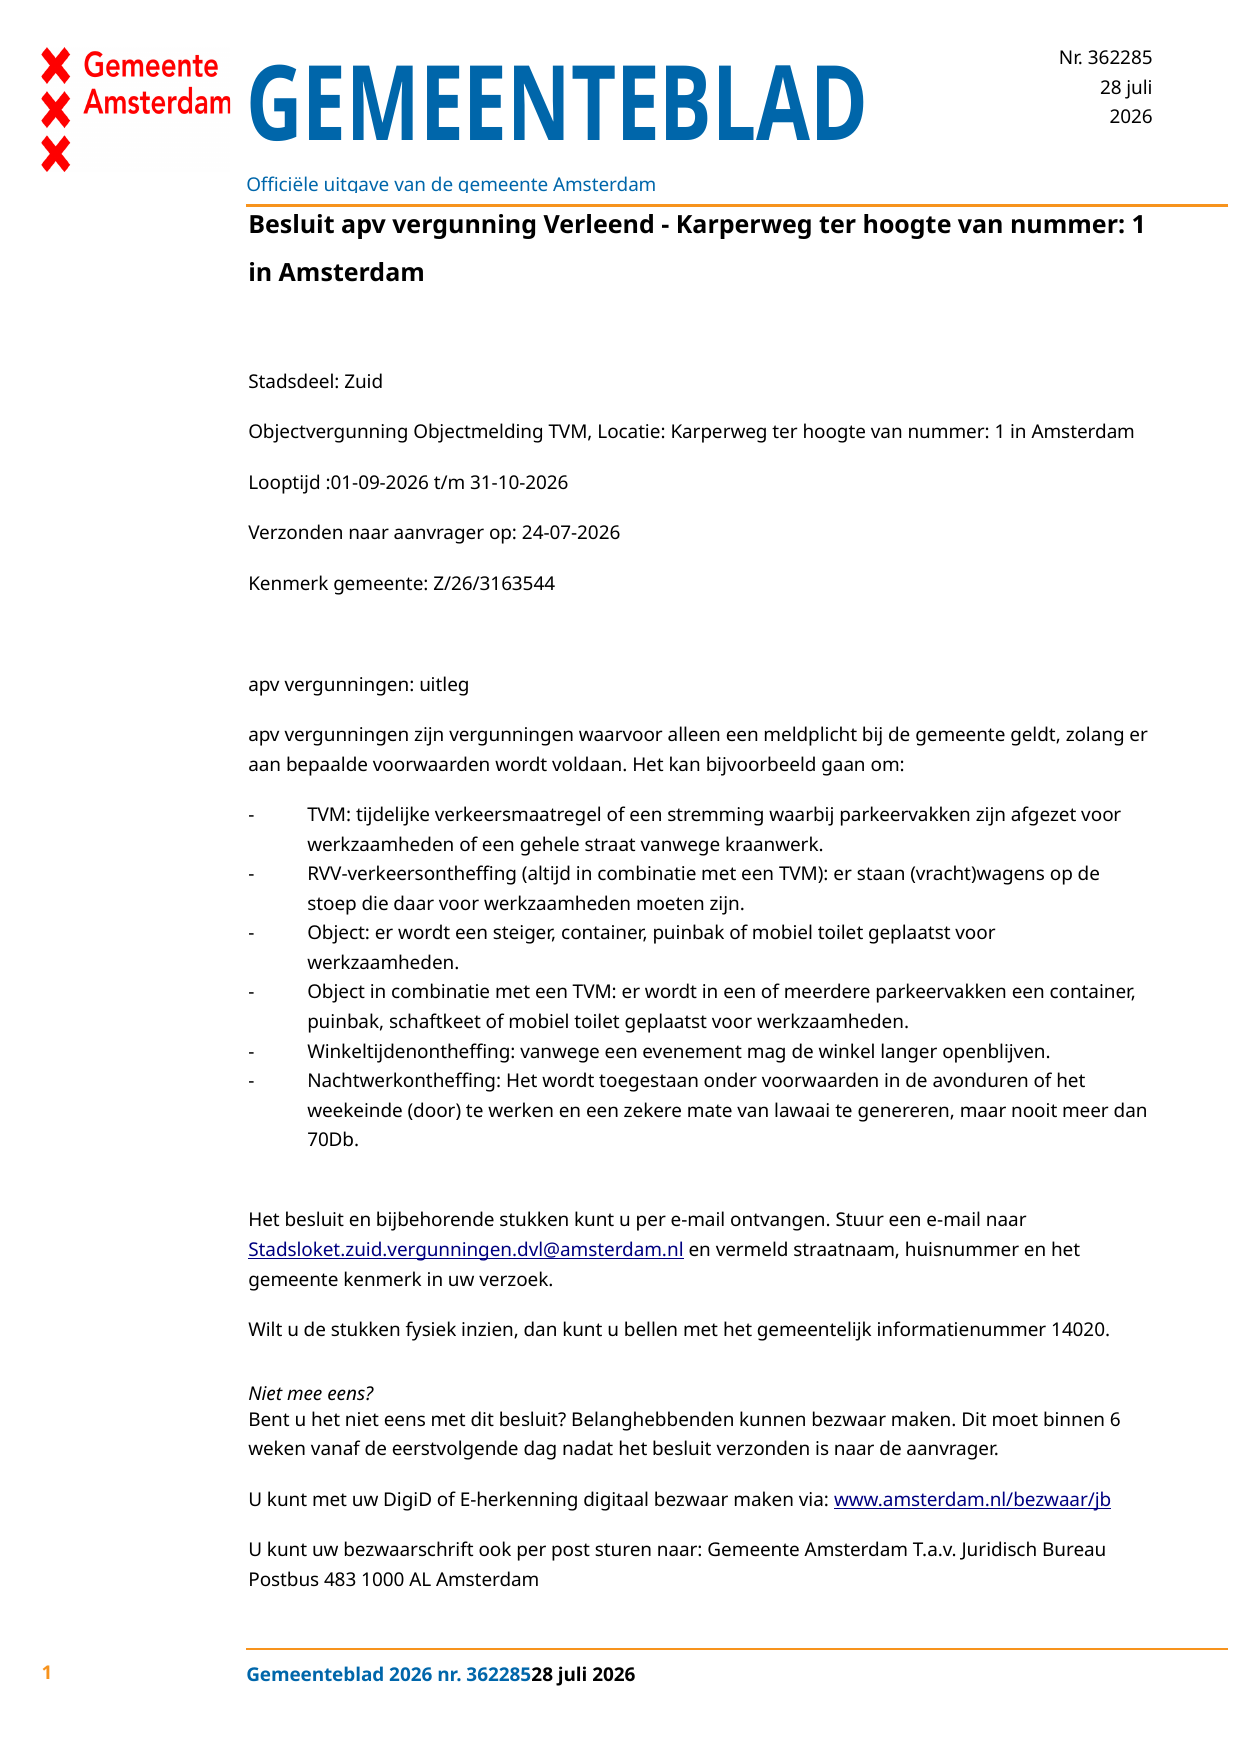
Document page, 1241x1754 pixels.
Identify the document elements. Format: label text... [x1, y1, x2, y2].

list Nachtwerkontheffing: Het wordt toegestaan onder voorwaarden in de avonduren of het weekeinde (door) te werken en een zekere mate van lawaai te genereren, maar nooit meer dan 70Db. [248, 1067, 1152, 1152]
picture [41, 47, 231, 172]
text Looptijd :01-09-2026 t/m 31-10-2026 [248, 469, 1152, 495]
list TVM: tijdelijke verkeersmaatregel of een stremming waarbij parkeervakken zijn afgezet voor werkzaamheden of een gehele straat vanwege kraanwerk. [248, 801, 1152, 857]
text Verzonden naar aanvrager op: 24-07-2026 [248, 519, 1152, 545]
text Bent u het niet eens met dit besluit? Belanghebbenden kunnen bezwaar maken. Dit moet binnen 6 weken vanaf de eerstvolgende dag nadat het besluit verzonden is naar de aanvrager. [248, 1406, 1152, 1461]
text Kenmerk gemeente: Z/26/3163544 [248, 570, 1152, 596]
text apv vergunningen zijn vergunningen waarvoor alleen een meldplicht bij de gemeente geldt, zolang er aan bepaalde voorwaarden wordt voldaan. Het kan bijvoorbeeld gaan om: [248, 721, 1152, 777]
text U kunt uw bezwaarschrift ook per post sturen naar: Gemeente Amsterdam T.a.v. Juridisch Bureau Postbus 483 1000 AL Amsterdam [248, 1536, 1152, 1592]
list Winkeltijdenontheffing: vanwege een evenement mag de winkel langer openblijven. [248, 1038, 1152, 1064]
text Objectvergunning Objectmelding TVM, Locatie: Karperweg ter hoogte van nummer: 1 in Amsterdam [248, 419, 1152, 444]
text Stadsdeel: Zuid [248, 368, 1152, 394]
text U kunt met uw DigiD of E-herkenning digitaal bezwaar maken via: www.amsterdam.nl/bezwaar/jb [248, 1486, 1152, 1512]
text Wilt u de stukken fysiek inzien, dan kunt u bellen met het gemeentelijk informatienummer 14020. [248, 1316, 1152, 1342]
list Object: er wordt een steiger, container, puinbak of mobiel toilet geplaatst voor werkzaamheden. [248, 919, 1152, 975]
text apv vergunningen: uitleg [248, 671, 1152, 697]
text Besluit apv vergunning Verleend - Karperweg ter hoogte van nummer: 1 in Amsterdam [248, 207, 1152, 288]
list Object in combinatie met een TVM: er wordt in een of meerdere parkeervakken een container, puinbak, schaftkeet of mobiel toilet geplaatst voor werkzaamheden. [248, 979, 1152, 1034]
text Het besluit en bijbehorende stukken kunt u per e-mail ontvangen. Stuur een e-mail naar Stadsloket.zuid.vergunningen.dvl@amsterdam.nl en vermeld straatnaam, huisnummer en het gemeente kenmerk in uw verzoek. [248, 1207, 1152, 1292]
text Niet mee eens? [248, 1380, 1152, 1406]
list RVV-verkeersontheffing (altijd in combinatie met een TVM): er staan (vracht)wagens op de stoep die daar voor werkzaamheden moeten zijn. [248, 860, 1152, 916]
